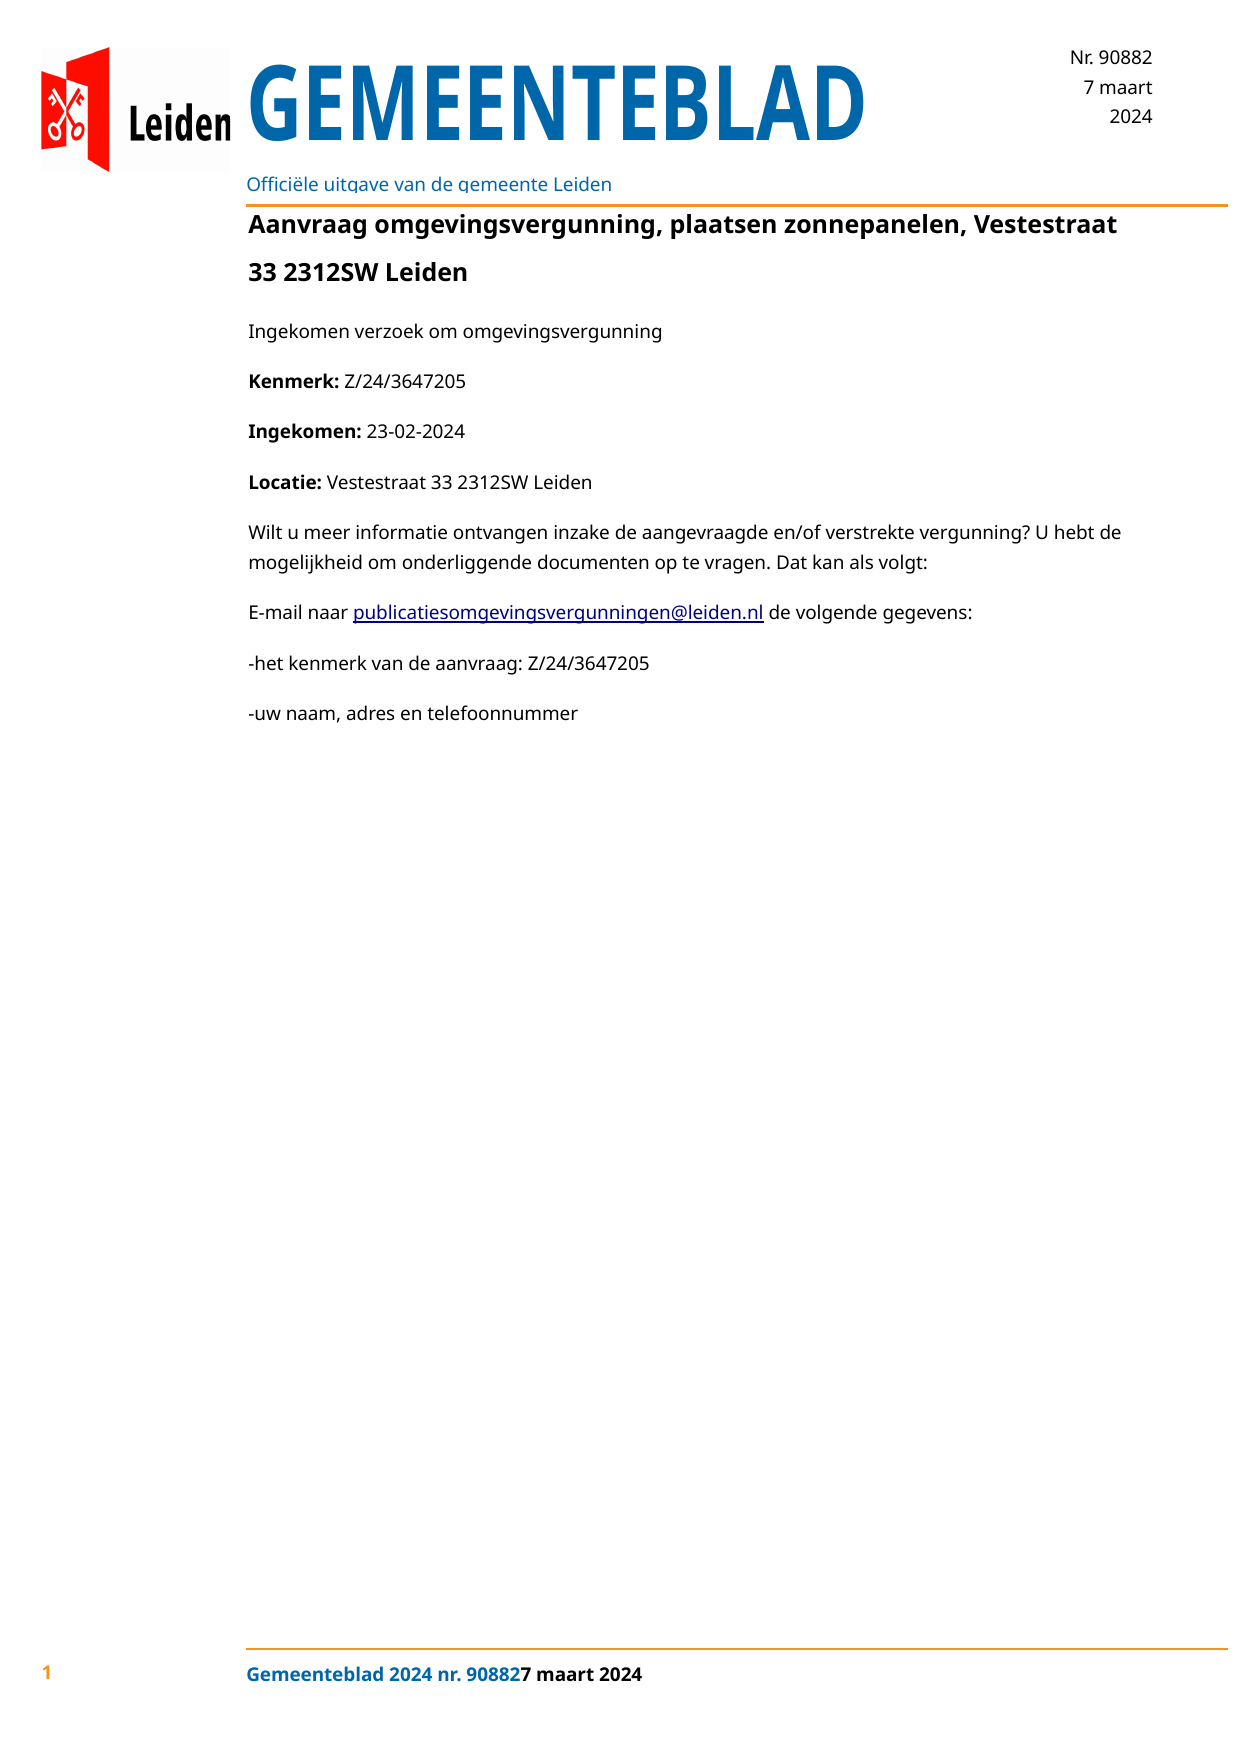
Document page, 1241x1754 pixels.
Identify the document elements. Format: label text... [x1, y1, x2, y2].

text Kenmerk: Z/24/3647205 [248, 368, 1152, 394]
text -uw naam, adres en telefoonnummer [248, 700, 1152, 726]
text Wilt u meer informatie ontvangen inzake de aangevraagde en/of verstrekte vergunning? U hebt de mogelijkheid om onderliggende documenten op te vragen. Dat kan als volgt: [248, 519, 1152, 575]
text Ingekomen verzoek om omgevingsvergunning [248, 318, 1152, 344]
picture [41, 47, 231, 172]
text Ingekomen: 23-02-2024 [248, 419, 1152, 444]
text Aanvraag omgevingsvergunning, plaatsen zonnepanelen, Vestestraat 33 2312SW Leiden [248, 207, 1152, 288]
text E-mail naar publicatiesomgevingsvergunningen@leiden.nl de volgende gegevens: [248, 599, 1152, 625]
text Locatie: Vestestraat 33 2312SW Leiden [248, 469, 1152, 495]
text -het kenmerk van de aanvraag: Z/24/3647205 [248, 650, 1152, 676]
